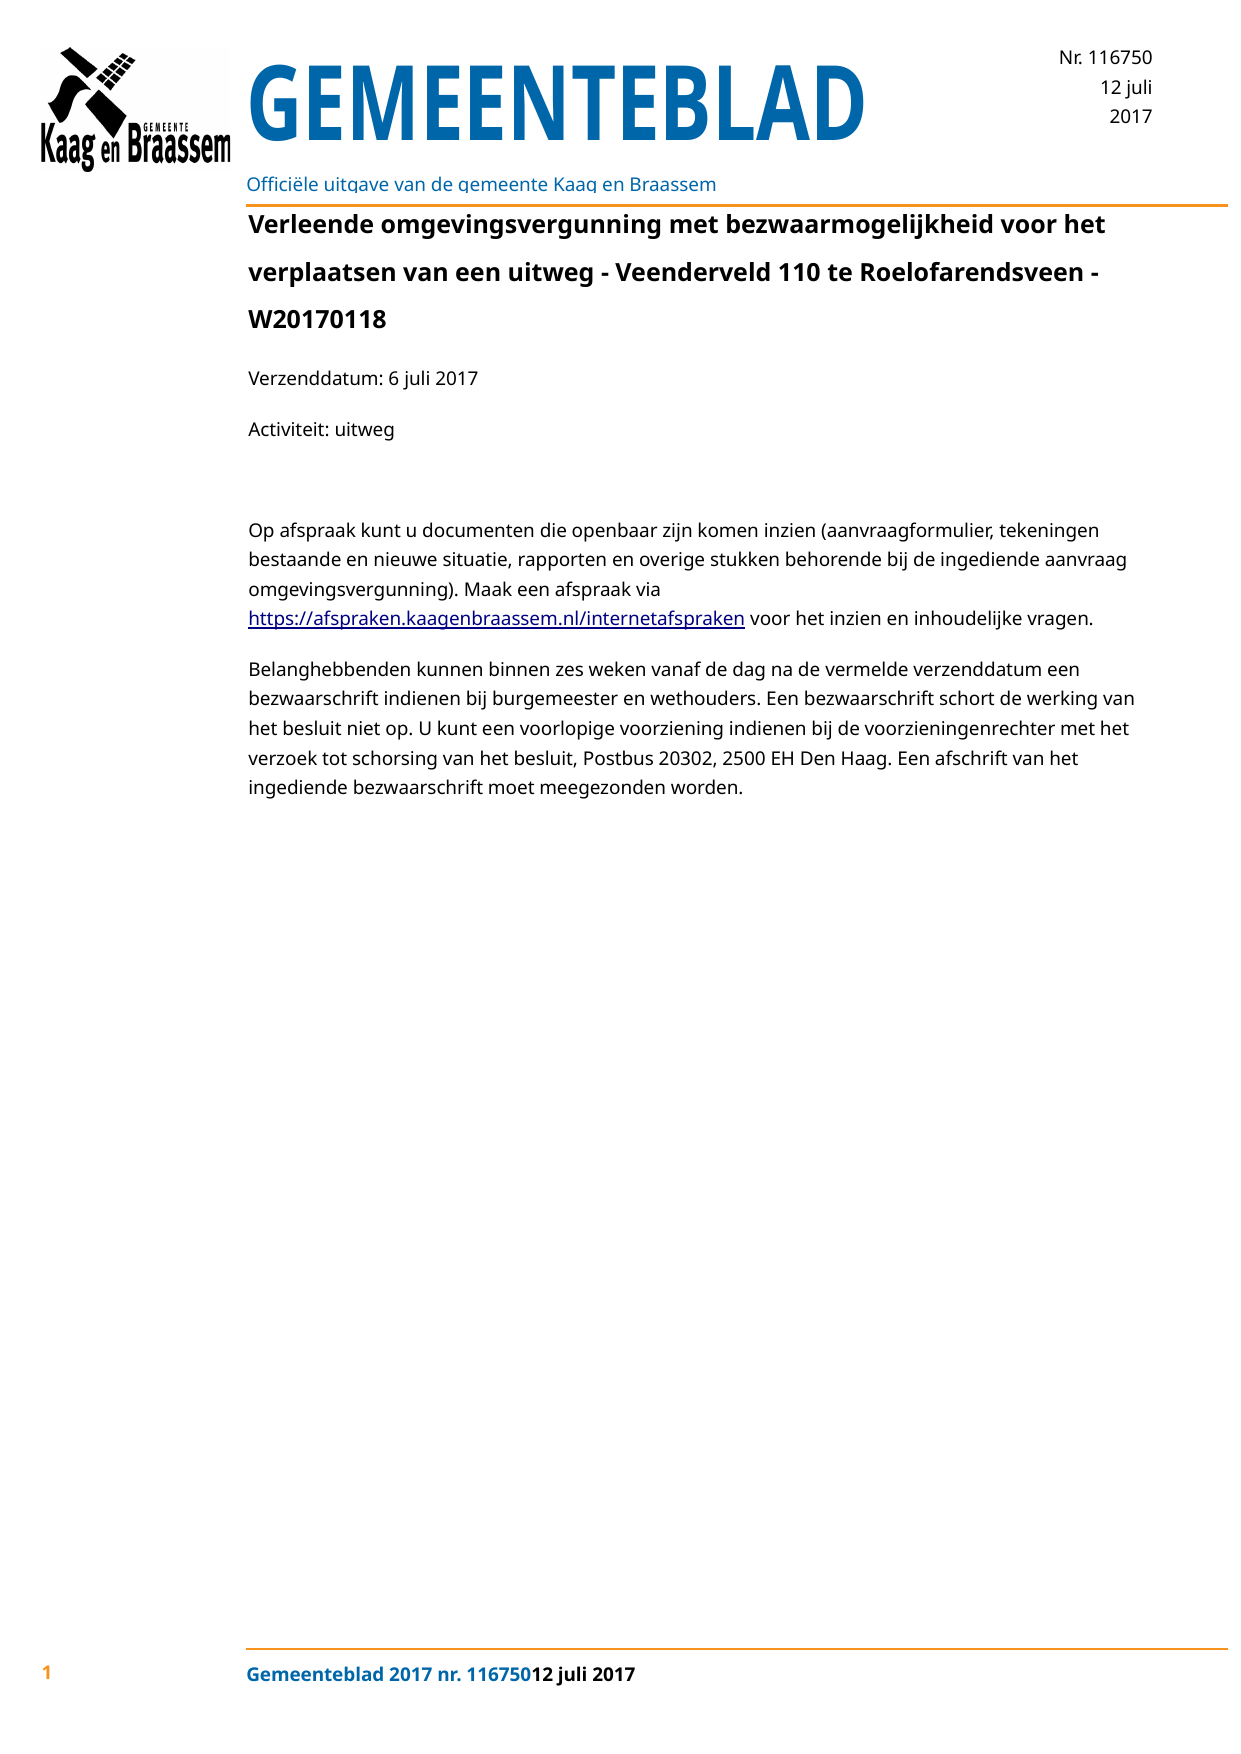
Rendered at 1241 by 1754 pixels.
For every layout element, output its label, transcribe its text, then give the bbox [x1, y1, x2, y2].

text Belanghebbenden kunnen binnen zes weken vanaf de dag na de vermelde verzenddatum een bezwaarschrift indienen bij burgemeester en wethouders. Een bezwaarschrift schort de werking van het besluit niet op. U kunt een voorlopige voorziening indienen bij de voorzieningenrechter met het verzoek tot schorsing van het besluit, Postbus 20302, 2500 EH Den Haag. Een afschrift van het ingediende bezwaarschrift moet meegezonden worden. [248, 656, 1152, 800]
text Verzenddatum: 6 juli 2017 [248, 366, 1152, 391]
text Activiteit: uitweg [248, 416, 1152, 442]
text Verleende omgevingsvergunning met bezwaarmogelijkheid voor het verplaatsen van een uitweg - Veenderveld 110 te Roelofarendsveen - W20170118 [248, 207, 1152, 336]
picture [41, 47, 231, 172]
text Op afspraak kunt u documenten die openbaar zijn komen inzien (aanvraagformulier, tekeningen bestaande en nieuwe situatie, rapporten en overige stukken behorende bij de ingediende aanvraag omgevingsvergunning). Maak een afspraak via https://afspraken.kaagenbraassem.nl/internetafspraken voor het inzien en inhoudelijke vragen. [248, 517, 1152, 631]
